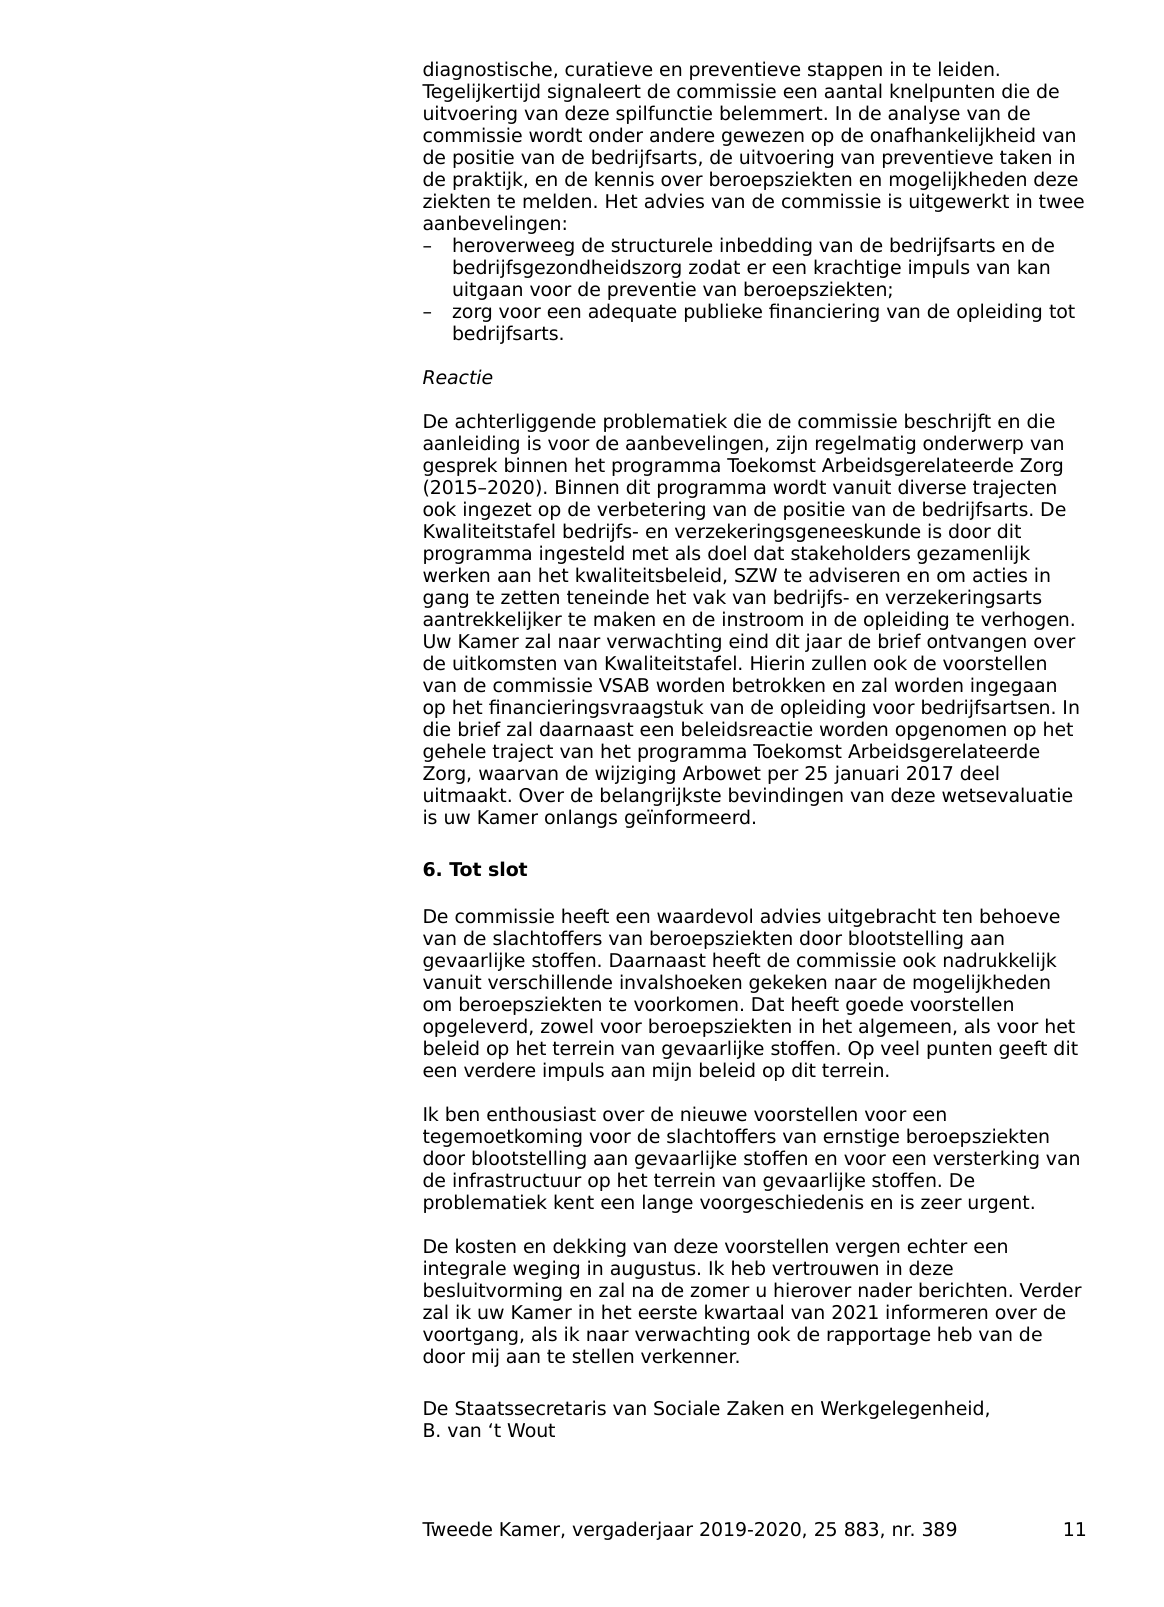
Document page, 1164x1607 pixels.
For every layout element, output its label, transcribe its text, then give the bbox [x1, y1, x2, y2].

subtitle Reactie [422, 367, 1087, 389]
text Ik ben enthousiast over de nieuwe voorstellen voor een tegemoetkoming voor de slachtoffers van ernstige beroepsziekten door blootstelling aan gevaarlijke stoffen en voor een versterking van de infrastructuur op het terrein van gevaarlijke stoffen. De problematiek kent een lange voorgeschiedenis en is zeer urgent. [422, 1104, 1087, 1214]
text De commissie heeft een waardevol advies uitgebracht ten behoeve van de slachtoffers van beroepsziekten door blootstelling aan gevaarlijke stoffen. Daarnaast heeft de commissie ook nadrukkelijk vanuit verschillende invalshoeken gekeken naar de mogelijkheden om beroepsziekten te voorkomen. Dat heeft goede voorstellen opgeleverd, zowel voor beroepsziekten in het algemeen, als voor het beleid op het terrein van gevaarlijke stoffen. Op veel punten geeft dit een verdere impuls aan mijn beleid op dit terrein. [422, 906, 1087, 1082]
text De achterliggende problematiek die de commissie beschrijft en die aanleiding is voor de aanbevelingen, zijn regelmatig onderwerp van gesprek binnen het programma Toekomst Arbeidsgerelateerde Zorg (2015–2020). Binnen dit programma wordt vanuit diverse trajecten ook ingezet op de verbetering van de positie van de bedrijfsarts. De Kwaliteitstafel bedrijfs- en verzekeringsgeneeskunde is door dit programma ingesteld met als doel dat stakeholders gezamenlijk werken aan het kwaliteitsbeleid, SZW te adviseren en om acties in gang te zetten teneinde het vak van bedrijfs- en verzekeringsarts aantrekkelijker te maken en de instroom in de opleiding te verhogen. Uw Kamer zal naar verwachting eind dit jaar de brief ontvangen over de uitkomsten van Kwaliteitstafel. Hierin zullen ook de voorstellen van de commissie VSAB worden betrokken en zal worden ingegaan op het financieringsvraagstuk van de opleiding voor bedrijfsartsen. In die brief zal daarnaast een beleidsreactie worden opgenomen op het gehele traject van het programma Toekomst Arbeidsgerelateerde Zorg, waarvan de wijziging Arbowet per 25 januari 2017 deel uitmaakt. Over de belangrijkste bevindingen van deze wetsevaluatie is uw Kamer onlangs geïnformeerd. [422, 411, 1087, 829]
text diagnostische, curatieve en preventieve stappen in te leiden. Tegelijkertijd signaleert de commissie een aantal knelpunten die de uitvoering van deze spilfunctie belemmert. In de analyse van de commissie wordt onder andere gewezen op de onafhankelijkheid van de positie van de bedrijfsarts, de uitvoering van preventieve taken in de praktijk, en de kennis over beroepsziekten en mogelijkheden deze ziekten te melden. Het advies van de commissie is uitgewerkt in twee aanbevelingen: [422, 59, 1087, 235]
text De Staatssecretaris van Sociale Zaken en Werkgelegenheid, B. van ‘t Wout [422, 1398, 1087, 1442]
subtitle 6. Tot slot [422, 859, 1087, 881]
text De kosten en dekking van deze voorstellen vergen echter een integrale weging in augustus. Ik heb vertrouwen in deze besluitvorming en zal na de zomer u hierover nader berichten. Verder zal ik uw Kamer in het eerste kwartaal van 2021 informeren over de voortgang, als ik naar verwachting ook de rapportage heb van de door mij aan te stellen verkenner. [422, 1236, 1087, 1368]
text – heroverweeg de structurele inbedding van de bedrijfsarts en de bedrijfsgezondheidszorg zodat er een krachtige impuls van kan uitgaan voor de preventie van beroepsziekten; [422, 235, 1087, 301]
text – zorg voor een adequate publieke financiering van de opleiding tot bedrijfsarts. [422, 301, 1087, 345]
